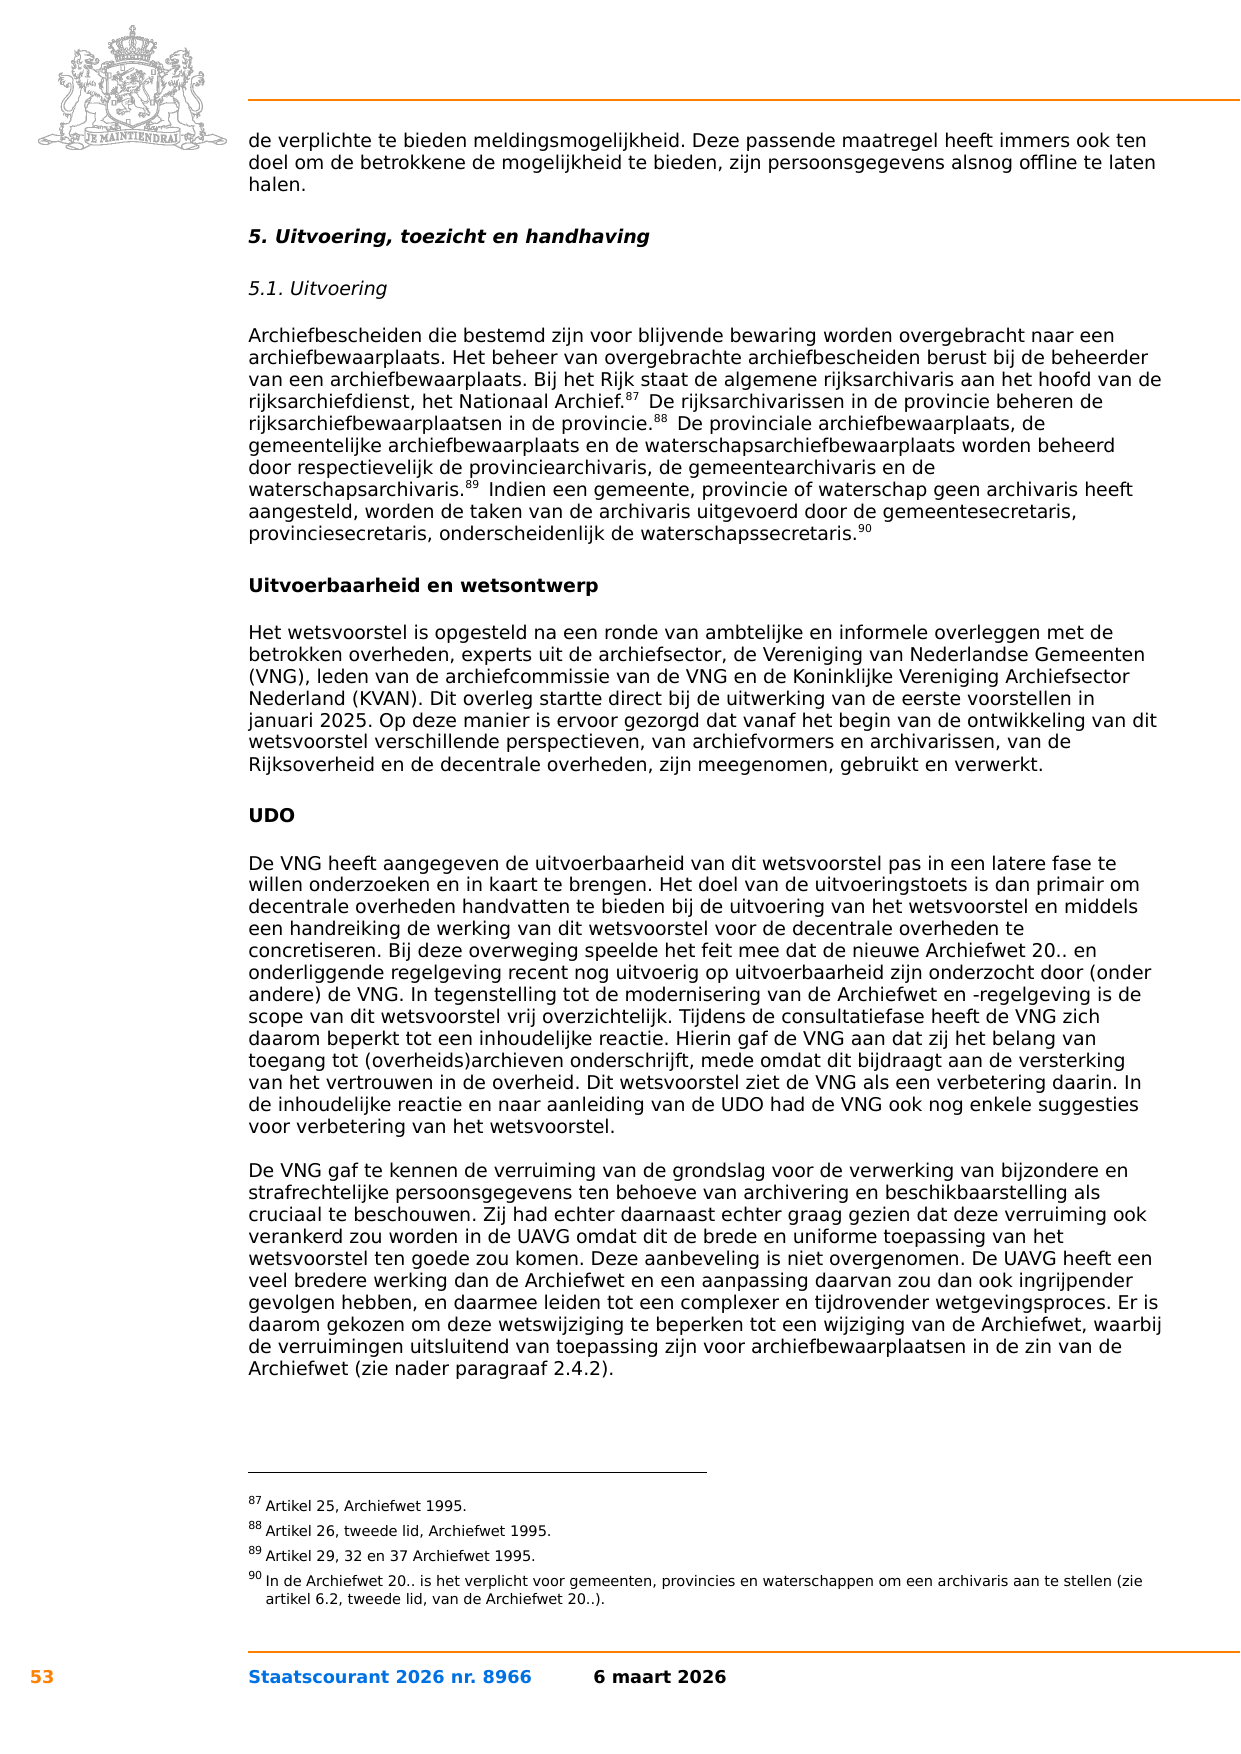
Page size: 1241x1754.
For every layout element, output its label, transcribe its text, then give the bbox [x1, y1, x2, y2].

picture [38, 25, 227, 150]
subtitle 5.1. Uitvoering [248, 278, 1163, 300]
text de verplichte te bieden meldingsmogelijkheid. Deze passende maatregel heeft immers ook ten doel om de betrokkene de mogelijkheid te bieden, zijn persoonsgegevens alsnog offline te laten halen. [248, 130, 1163, 196]
text Het wetsvoorstel is opgesteld na een ronde van ambtelijke en informele overleggen met de betrokken overheden, experts uit de archiefsector, de Vereniging van Nederlandse Gemeenten (VNG), leden van de archiefcommissie van de VNG en de Koninklijke Vereniging Archiefsector Nederland (KVAN). Dit overleg startte direct bij de uitwerking van de eerste voorstellen in januari 2025. Op deze manier is ervoor gezorgd dat vanaf het begin van de ontwikkeling van dit wetsvoorstel verschillende perspectieven, van archiefvormers en archivarissen, van de Rijksoverheid en de decentrale overheden, zijn meegenomen, gebruikt en verwerkt. [248, 622, 1163, 775]
subtitle UDO [248, 805, 1163, 827]
text In de Archiefwet 20.. is het verplicht voor gemeenten, provincies en waterschappen om een archivaris aan te stellen (zie artikel 6.2, tweede lid, van de Archiefwet 20..). [248, 1569, 1163, 1608]
text Archiefbescheiden die bestemd zijn voor blijvende bewaring worden overgebracht naar een archiefbewaarplaats. Het beheer van overgebrachte archiefbescheiden berust bij de beheerder van een archiefbewaarplaats. Bij het Rijk staat de algemene rijksarchivaris aan het hoofd van de rijksarchiefdienst, het Nationaal Archief. De rijksarchivarissen in de provincie beheren de rijksarchiefbewaarplaatsen in de provincie. De provinciale archiefbewaarplaats, de gemeentelijke archiefbewaarplaats en de waterschapsarchiefbewaarplaats worden beheerd door respectievelijk de provinciearchivaris, de gemeentearchivaris en de waterschapsarchivaris. Indien een gemeente, provincie of waterschap geen archivaris heeft aangesteld, worden de taken van de archivaris uitgevoerd door de gemeentesecretaris, provinciesecretaris, onderscheidenlijk de waterschapssecretaris. [248, 325, 1163, 544]
text De VNG heeft aangegeven de uitvoerbaarheid van dit wetsvoorstel pas in een latere fase te willen onderzoeken en in kaart te brengen. Het doel van de uitvoeringstoets is dan primair om decentrale overheden handvatten te bieden bij de uitvoering van het wetsvoorstel en middels een handreiking de werking van dit wetsvoorstel voor de decentrale overheden te concretiseren. Bij deze overweging speelde het feit mee dat de nieuwe Archiefwet 20.. en onderliggende regelgeving recent nog uitvoerig op uitvoerbaarheid zijn onderzocht door (onder andere) de VNG. In tegenstelling tot de modernisering van de Archiefwet en -regelgeving is de scope van dit wetsvoorstel vrij overzichtelijk. Tijdens de consultatiefase heeft de VNG zich daarom beperkt tot een inhoudelijke reactie. Hierin gaf de VNG aan dat zij het belang van toegang tot (overheids)archieven onderschrijft, mede omdat dit bijdraagt aan de versterking van het vertrouwen in de overheid. Dit wetsvoorstel ziet de VNG als een verbetering daarin. In de inhoudelijke reactie en naar aanleiding van de UDO had de VNG ook nog enkele suggesties voor verbetering van het wetsvoorstel. [248, 852, 1163, 1138]
text De VNG gaf te kennen de verruiming van de grondslag voor de verwerking van bijzondere en strafrechtelijke persoonsgegevens ten behoeve van archivering en beschikbaarstelling als cruciaal te beschouwen. Zij had echter daarnaast echter graag gezien dat deze verruiming ook verankerd zou worden in de UAVG omdat dit de brede en uniforme toepassing van het wetsvoorstel ten goede zou komen. Deze aanbeveling is niet overgenomen. De UAVG heeft een veel bredere werking dan de Archiefwet en een aanpassing daarvan zou dan ook ingrijpender gevolgen hebben, en daarmee leiden tot een complexer en tijdrovender wetgevingsproces. Er is daarom gekozen om deze wetswijziging te beperken tot een wijziging van de Archiefwet, waarbij de verruimingen uitsluitend van toepassing zijn voor archiefbewaarplaatsen in de zin van de Archiefwet (zie nader paragraaf 2.4.2). [248, 1160, 1163, 1380]
text Artikel 25, Archiefwet 1995. [248, 1494, 1163, 1516]
subtitle 5. Uitvoering, toezicht en handhaving [248, 226, 1163, 248]
text Artikel 26, tweede lid, Archiefwet 1995. [248, 1519, 1163, 1541]
subtitle Uitvoerbaarheid en wetsontwerp [248, 574, 1163, 597]
text Artikel 29, 32 en 37 Archiefwet 1995. [248, 1544, 1163, 1566]
